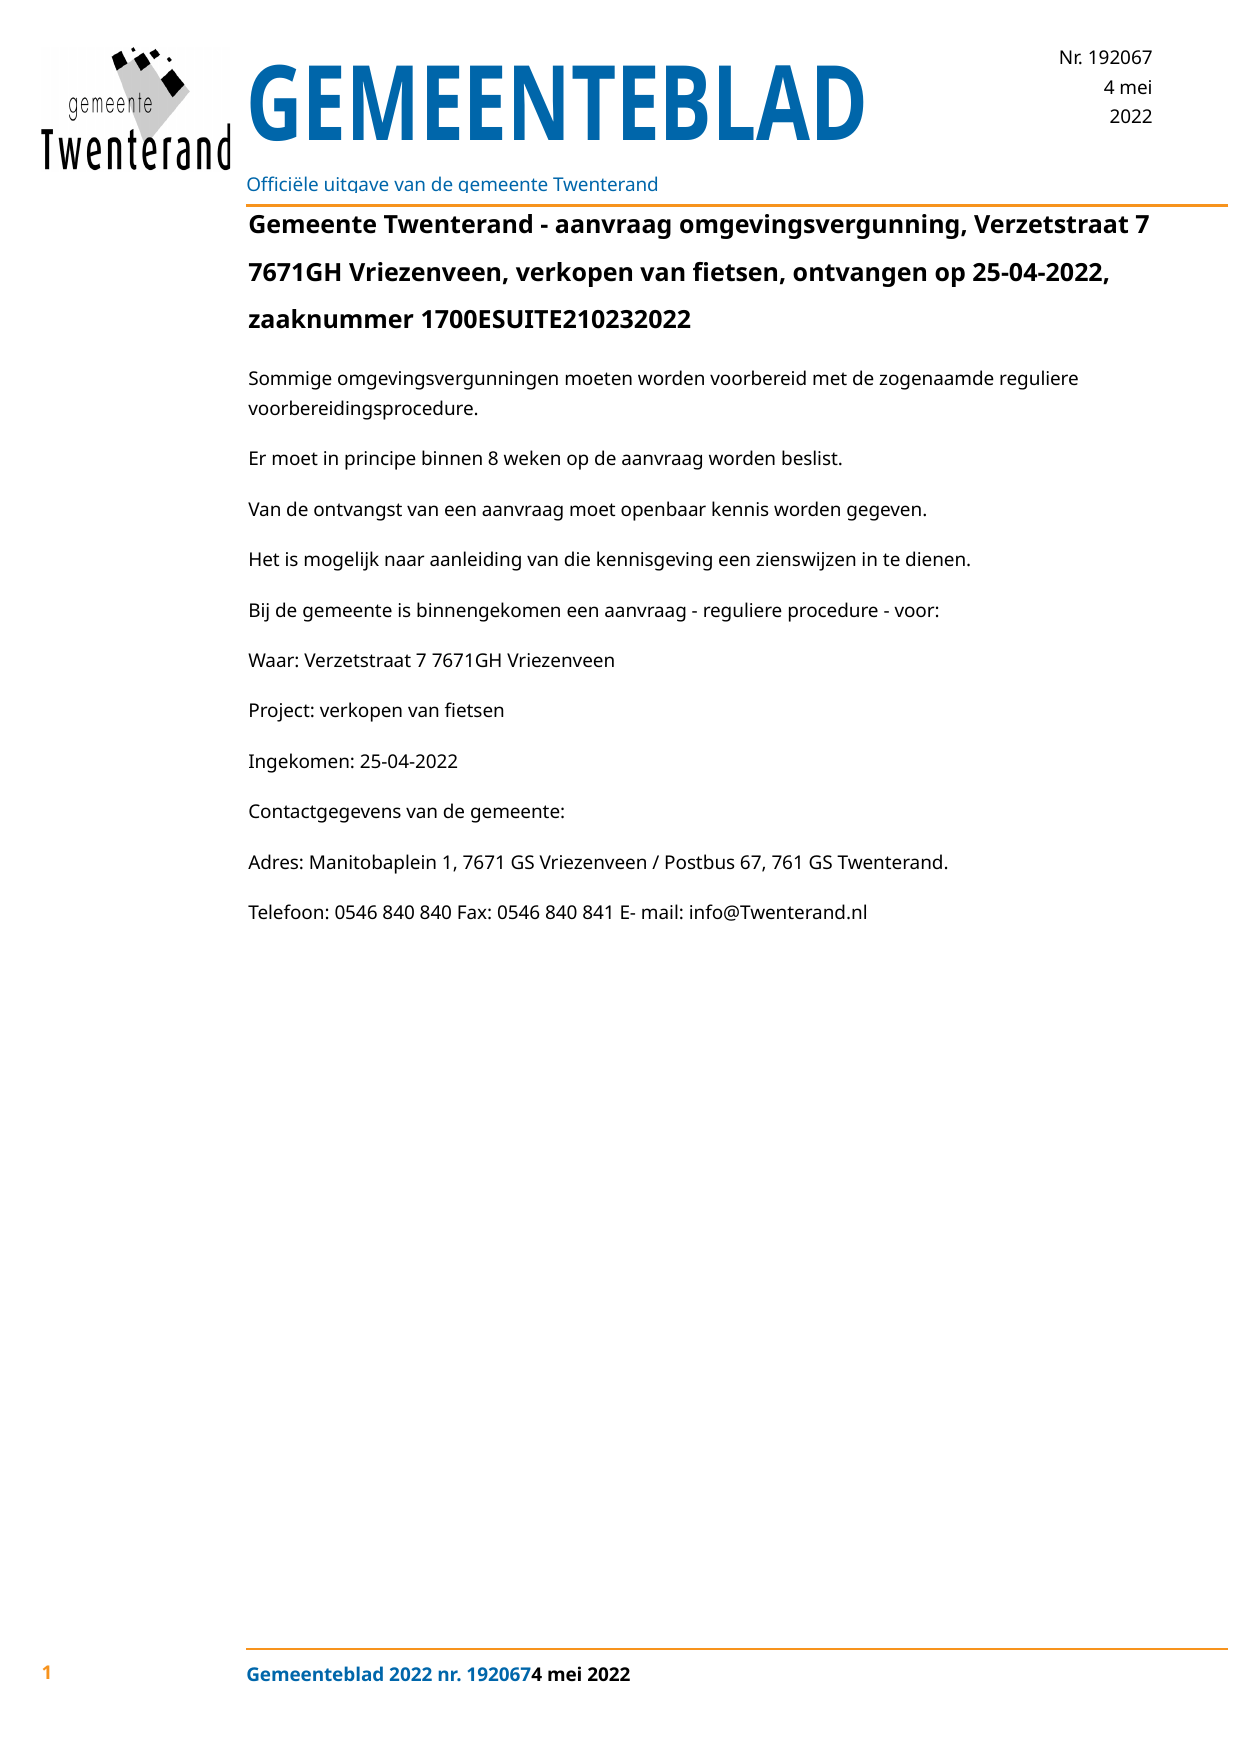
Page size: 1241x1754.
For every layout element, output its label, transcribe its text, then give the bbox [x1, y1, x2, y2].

text Adres: Manitobaplein 1, 7671 GS Vriezenveen / Postbus 67, 761 GS Twenterand. [248, 849, 1152, 874]
text Sommige omgevingsvergunningen moeten worden voorbereid met de zogenaamde reguliere voorbereidingsprocedure. [248, 366, 1152, 421]
text Gemeente Twenterand - aanvraag omgevingsvergunning, Verzetstraat 7 7671GH Vriezenveen, verkopen van fietsen, ontvangen op 25-04-2022, zaaknummer 1700ESUITE210232022 [248, 207, 1152, 336]
text Contactgegevens van de gemeente: [248, 798, 1152, 824]
picture [41, 47, 231, 172]
text Telefoon: 0546 840 840 Fax: 0546 840 841 E- mail: info@Twenterand.nl [248, 899, 1152, 925]
text Project: verkopen van fietsen [248, 698, 1152, 723]
text Waar: Verzetstraat 7 7671GH Vriezenveen [248, 647, 1152, 673]
text Ingekomen: 25-04-2022 [248, 748, 1152, 774]
text Het is mogelijk naar aanleiding van die kennisgeving een zienswijzen in te dienen. [248, 546, 1152, 572]
text Er moet in principe binnen 8 weken op de aanvraag worden beslist. [248, 446, 1152, 471]
text Bij de gemeente is binnengekomen een aanvraag - reguliere procedure - voor: [248, 597, 1152, 622]
text Van de ontvangst van een aanvraag moet openbaar kennis worden gegeven. [248, 496, 1152, 522]
